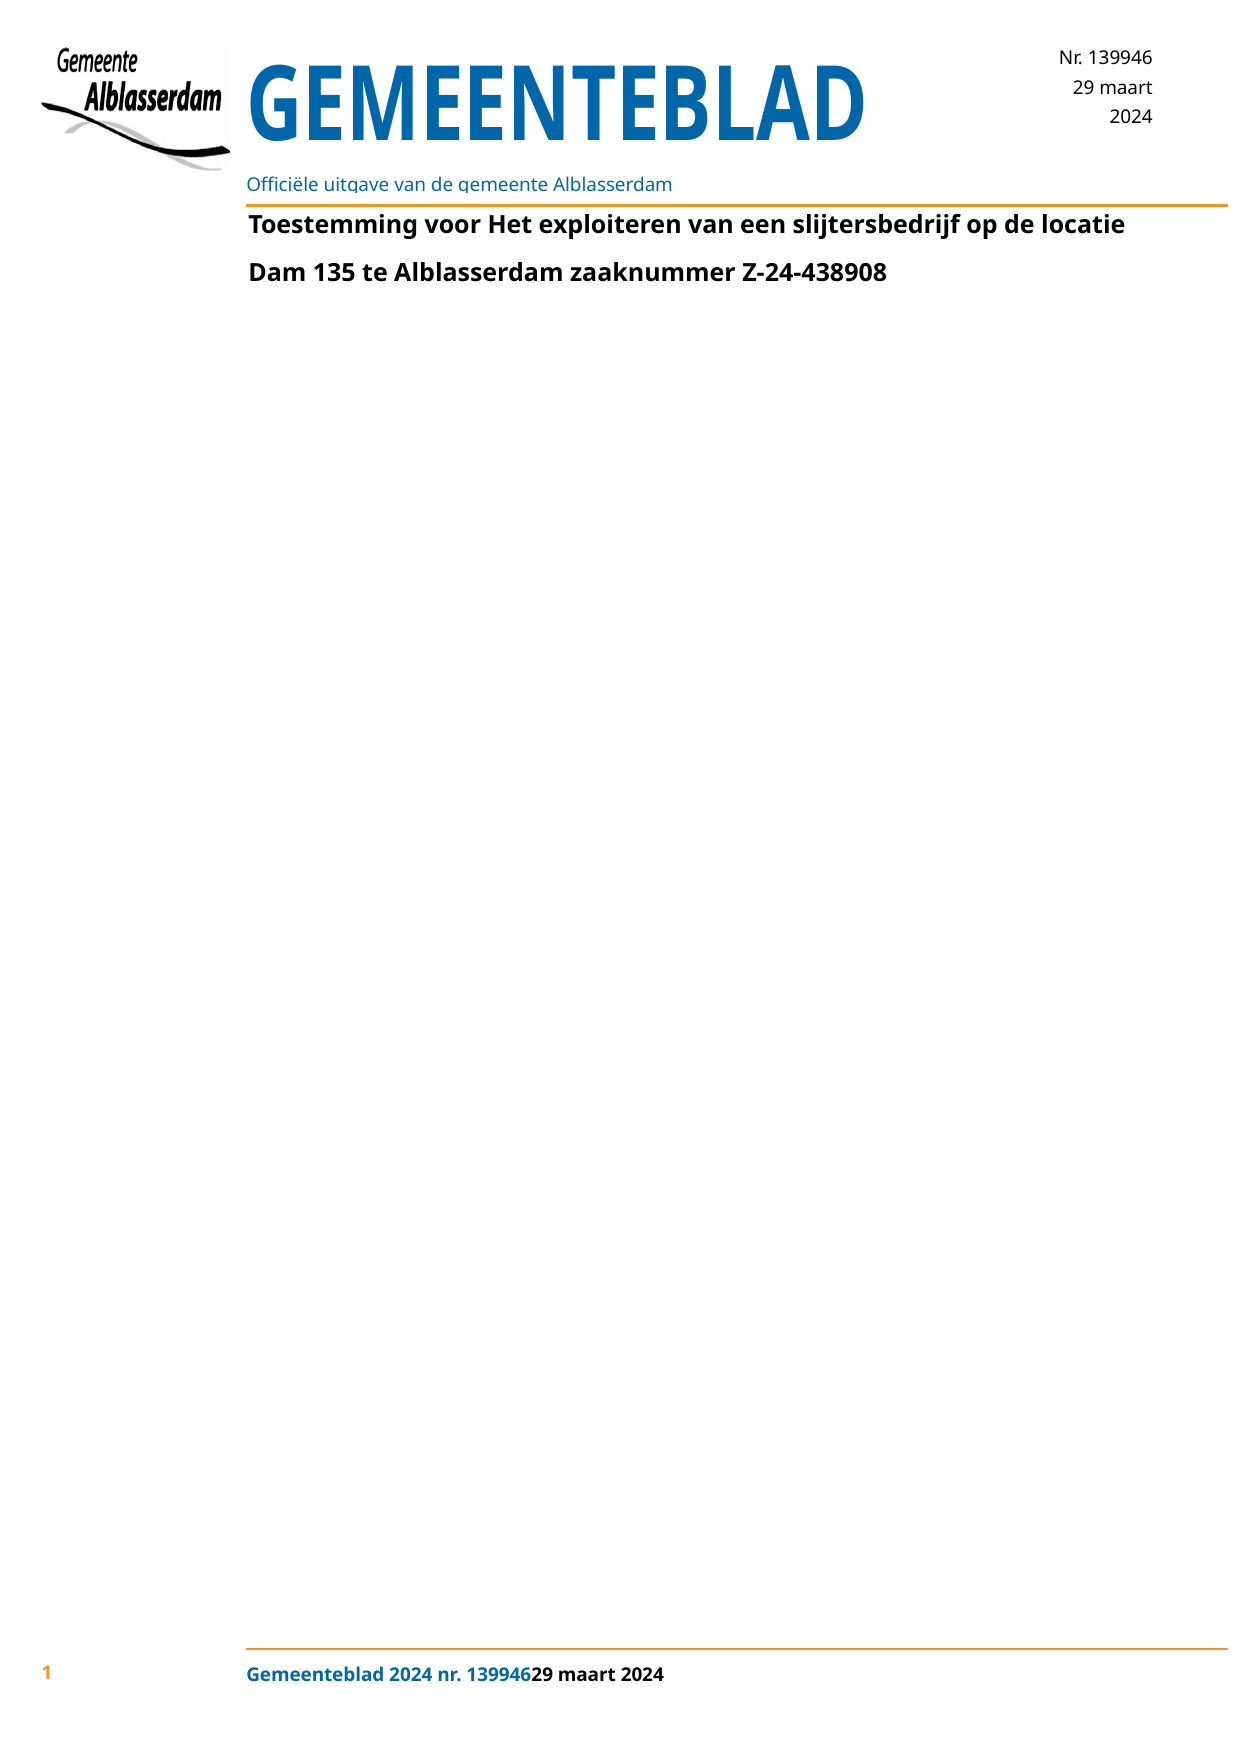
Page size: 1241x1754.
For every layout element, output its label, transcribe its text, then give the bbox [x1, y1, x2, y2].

text Toestemming voor Het exploiteren van een slijtersbedrijf op de locatie Dam 135 te Alblasserdam zaaknummer Z-24-438908 [248, 207, 1152, 288]
picture [41, 47, 231, 172]
